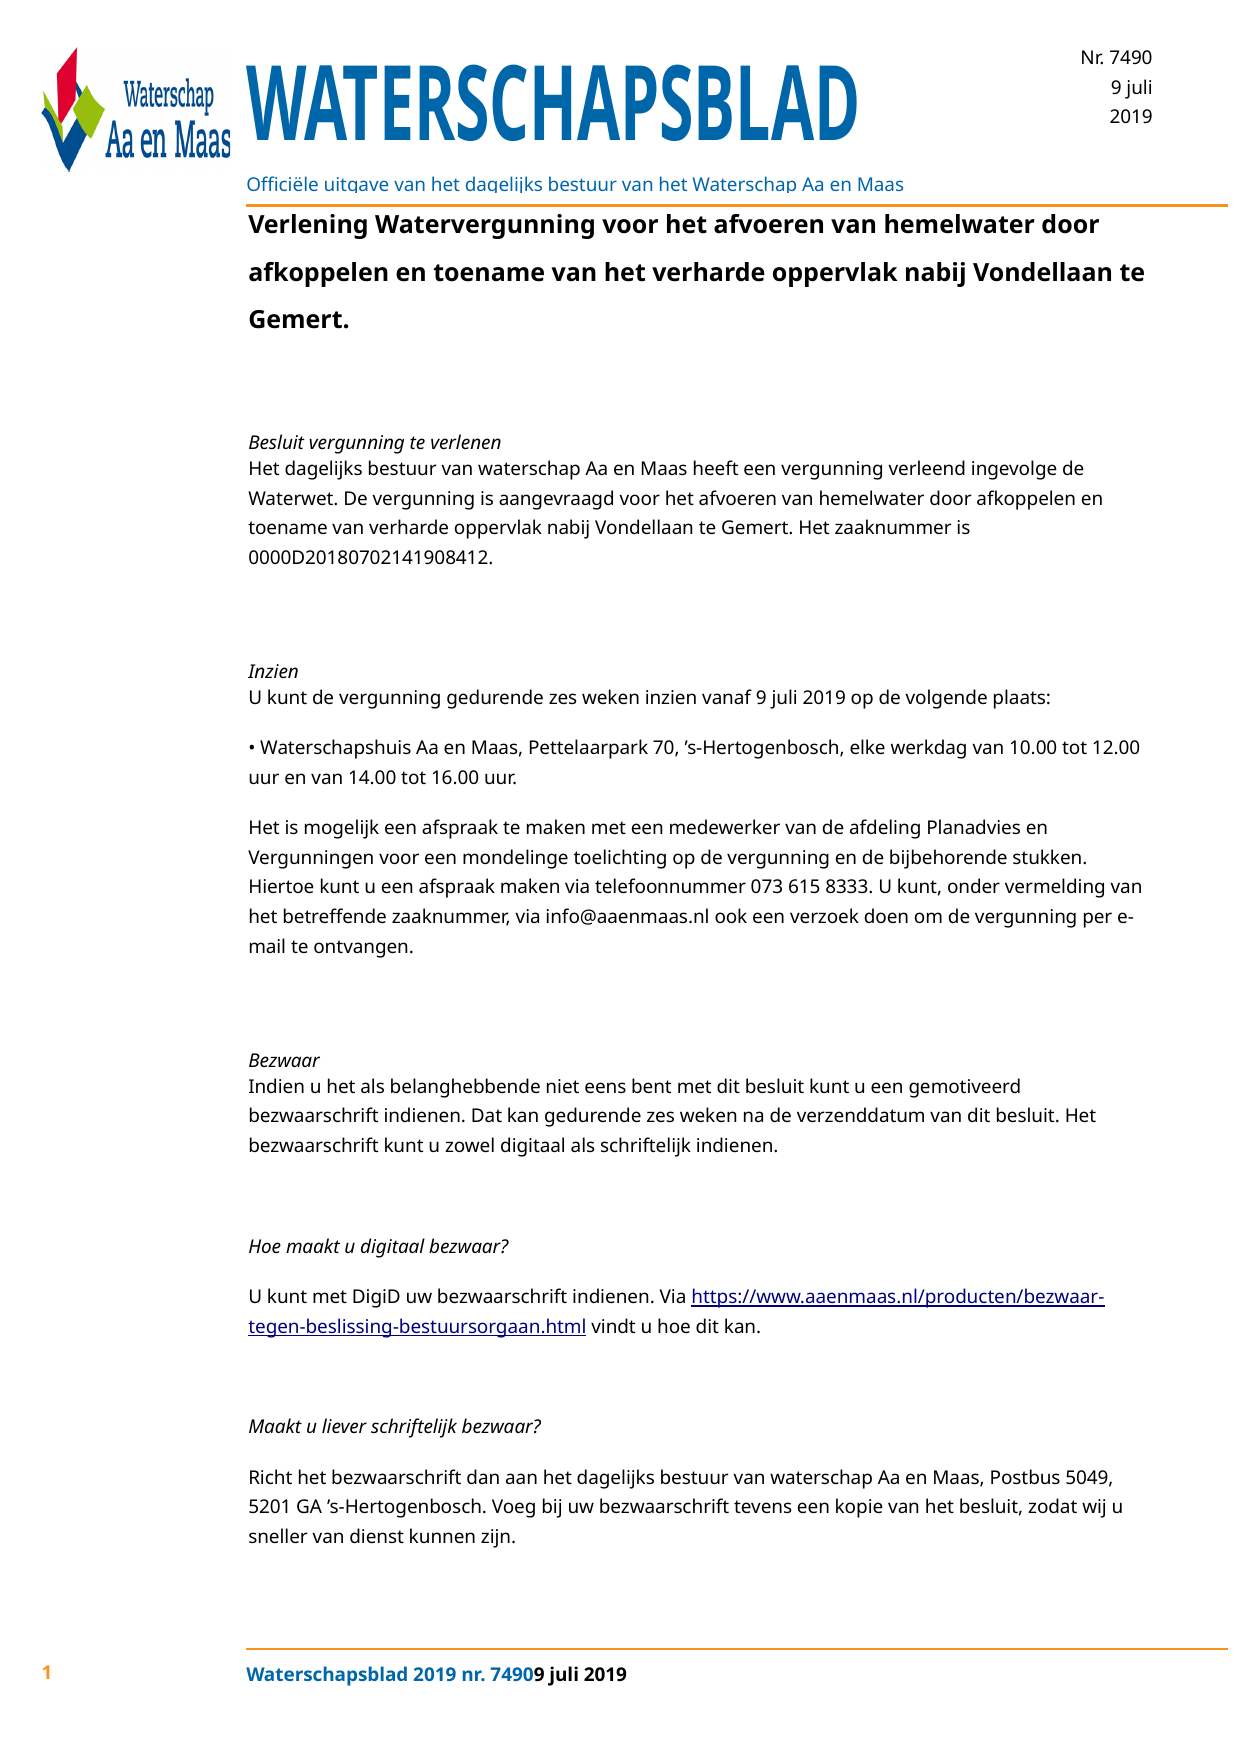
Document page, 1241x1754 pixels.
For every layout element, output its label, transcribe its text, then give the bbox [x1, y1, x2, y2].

picture [41, 47, 231, 172]
text Richt het bezwaarschrift dan aan het dagelijks bestuur van waterschap Aa en Maas, Postbus 5049, 5201 GA ’s-Hertogenbosch. Voeg bij uw bezwaarschrift tevens een kopie van het besluit, zodat wij u sneller van dienst kunnen zijn. [248, 1464, 1152, 1549]
text Besluit vergunning te verlenen [248, 429, 1152, 455]
text Indien u het als belanghebbende niet eens bent met dit besluit kunt u een gemotiveerd bezwaarschrift indienen. Dat kan gedurende zes weken na de verzenddatum van dit besluit. Het bezwaarschrift kunt u zowel digitaal als schriftelijk indienen. [248, 1073, 1152, 1158]
text U kunt de vergunning gedurende zes weken inzien vanaf 9 juli 2019 op de volgende plaats: [248, 684, 1152, 710]
text Bezwaar [248, 1047, 1152, 1073]
text Het dagelijks bestuur van waterschap Aa en Maas heeft een vergunning verleend ingevolge de Waterwet. De vergunning is aangevraagd voor het afvoeren van hemelwater door afkoppelen en toename van verharde oppervlak nabij Vondellaan te Gemert. Het zaaknummer is 0000D20180702141908412. [248, 455, 1152, 570]
text Het is mogelijk een afspraak te maken met een medewerker van de afdeling Planadvies en Vergunningen voor een mondelinge toelichting op de vergunning en de bijbehorende stukken. Hiertoe kunt u een afspraak maken via telefoonnummer 073 615 8333. U kunt, onder vermelding van het betreffende zaaknummer, via info@aaenmaas.nl ook een verzoek doen om de vergunning per e-mail te ontvangen. [248, 814, 1152, 958]
text Hoe maakt u digitaal bezwaar? [248, 1233, 1152, 1259]
text Maakt u liever schriftelijk bezwaar? [248, 1414, 1152, 1439]
text U kunt met DigiD uw bezwaarschrift indienen. Via https://www.aaenmaas.nl/producten/bezwaar-tegen-beslissing-bestuursorgaan.html vindt u hoe dit kan. [248, 1283, 1152, 1339]
text • Waterschapshuis Aa en Maas, Pettelaarpark 70, ’s-Hertogenbosch, elke werkdag van 10.00 tot 12.00 uur en van 14.00 tot 16.00 uur. [248, 734, 1152, 790]
text Inzien [248, 658, 1152, 684]
text Verlening Watervergunning voor het afvoeren van hemelwater door afkoppelen en toename van het verharde oppervlak nabij Vondellaan te Gemert. [248, 207, 1152, 336]
